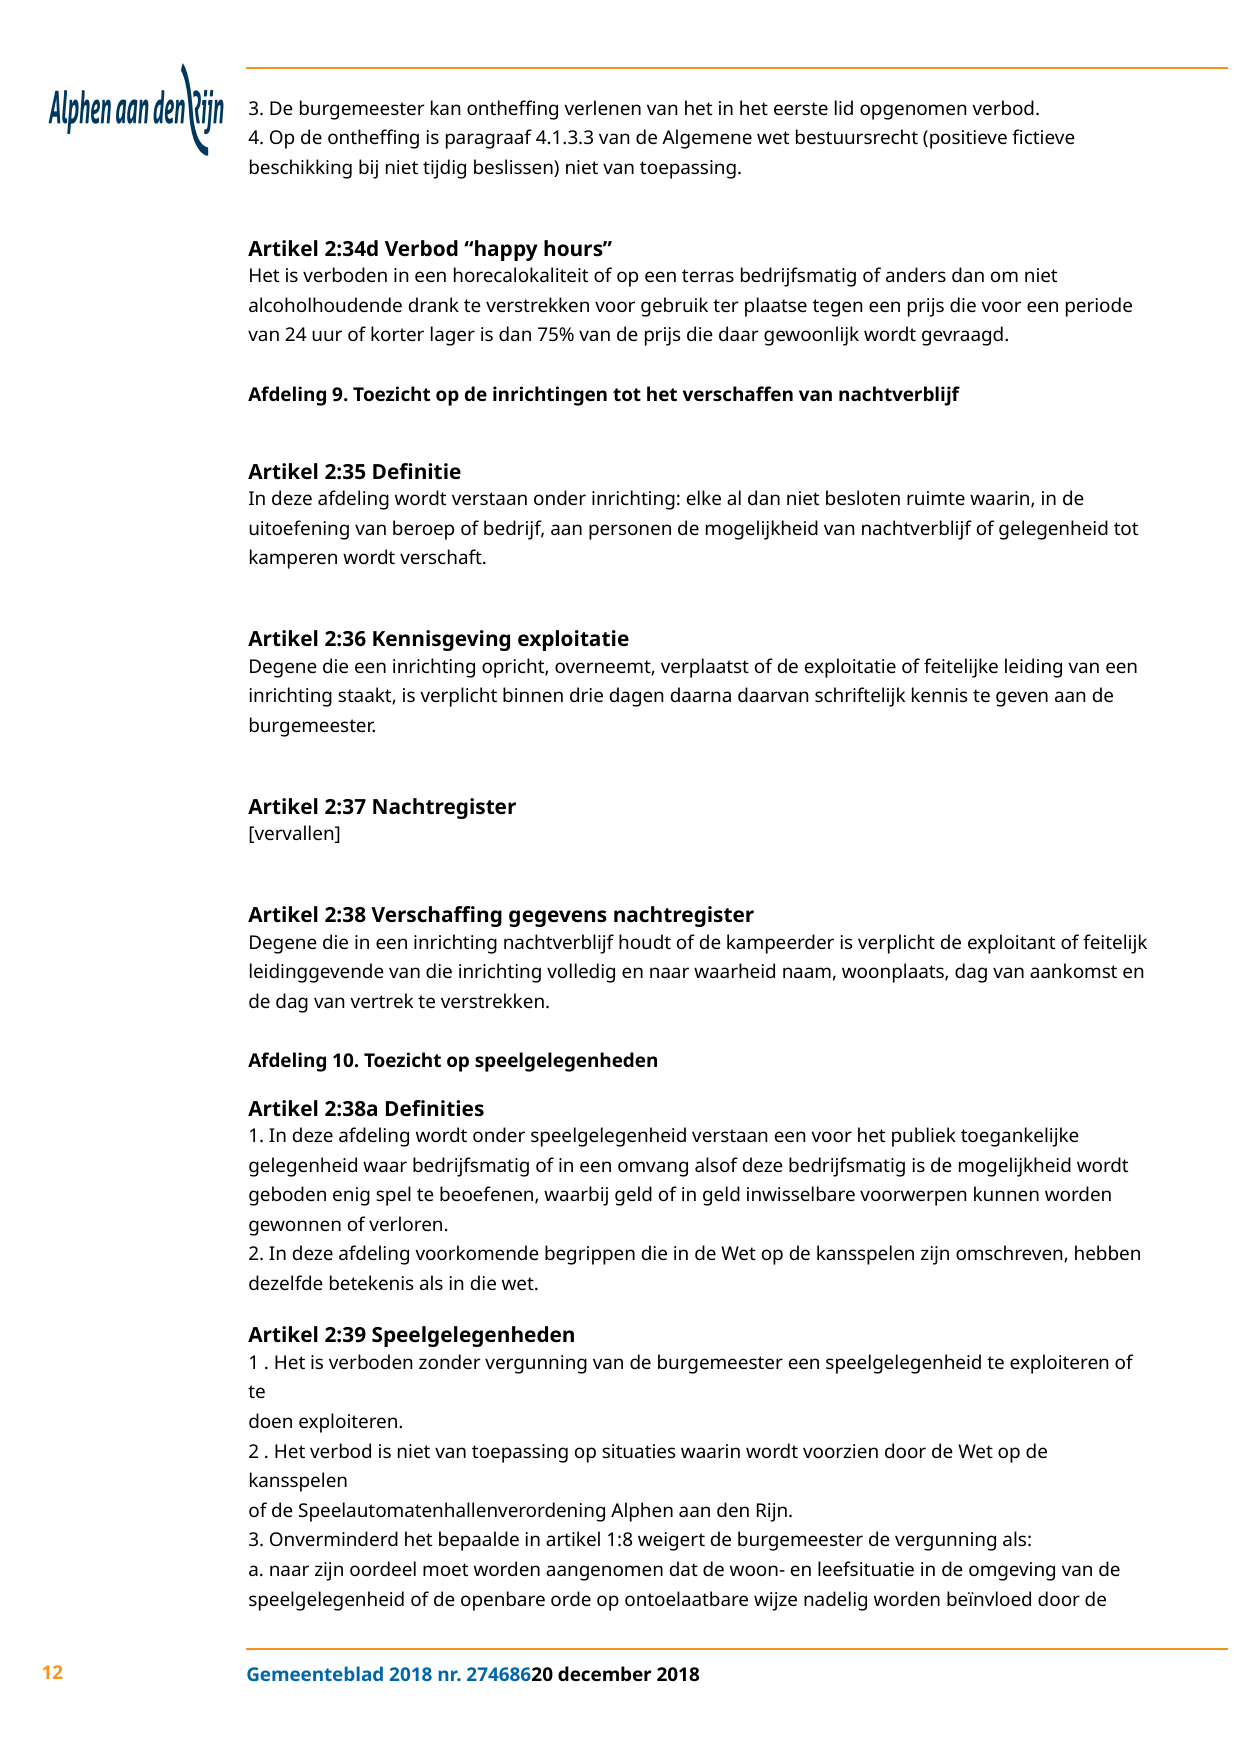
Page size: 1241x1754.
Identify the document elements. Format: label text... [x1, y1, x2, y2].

text Afdeling 10. Toezicht op speelgelegenheden [248, 1047, 1152, 1073]
picture [41, 47, 231, 172]
text 2 . Het verbod is niet van toepassing op situaties waarin wordt voorzien door de Wet op de kansspelen [248, 1438, 1152, 1493]
text 1. In deze afdeling wordt onder speelgelegenheid verstaan een voor het publiek toegankelijke gelegenheid waar bedrijfsmatig of in een omvang alsof deze bedrijfsmatig is de mogelijkheid wordt geboden enig spel te beoefenen, waarbij geld of in geld inwisselbare voorwerpen kunnen worden gewonnen of verloren. [248, 1122, 1152, 1237]
text Artikel 2:36 Kennisgeving exploitatie [248, 624, 1152, 653]
text Artikel 2:38a Definities [248, 1094, 1152, 1122]
text Afdeling 9. Toezicht op de inrichtingen tot het verschaffen van nachtverblijf [248, 381, 1152, 406]
text 4. Op de ontheffing is paragraaf 4.1.3.3 van de Algemene wet bestuursrecht (positieve fictieve beschikking bij niet tijdig beslissen) niet van toepassing. [248, 124, 1152, 180]
text Artikel 2:34d Verbod “happy hours” [248, 234, 1152, 262]
text Degene die in een inrichting nachtverblijf houdt of de kampeerder is verplicht de exploitant of feitelijk leidinggevende van die inrichting volledig en naar waarheid naam, woonplaats, dag van aankomst en de dag van vertrek te verstrekken. [248, 929, 1152, 1014]
text In deze afdeling wordt verstaan onder inrichting: elke al dan niet besloten ruimte waarin, in de uitoefening van beroep of bedrijf, aan personen de mogelijkheid van nachtverblijf of gelegenheid tot kamperen wordt verschaft. [248, 485, 1152, 570]
text Artikel 2:37 Nachtregister [248, 792, 1152, 821]
text Degene die een inrichting opricht, overneemt, verplaatst of de exploitatie of feitelijke leiding van een inrichting staakt, is verplicht binnen drie dagen daarna daarvan schriftelijk kennis te geven aan de burgemeester. [248, 653, 1152, 738]
text doen exploiteren. [248, 1408, 1152, 1434]
text 2. In deze afdeling voorkomende begrippen die in de Wet op de kansspelen zijn omschreven, hebben dezelfde betekenis als in die wet. [248, 1241, 1152, 1296]
text 1 . Het is verboden zonder vergunning van de burgemeester een speelgelegenheid te exploiteren of te [248, 1349, 1152, 1404]
text Artikel 2:39 Speelgelegenheden [248, 1321, 1152, 1349]
text [vervallen] [248, 821, 1152, 846]
text of de Speelautomatenhallenverordening Alphen aan den Rijn. [248, 1497, 1152, 1523]
text Artikel 2:35 Definitie [248, 457, 1152, 485]
text a. naar zijn oordeel moet worden aangenomen dat de woon- en leefsituatie in de omgeving van de speelgelegenheid of de openbare orde op ontoelaatbare wijze nadelig worden beïnvloed door de [248, 1556, 1152, 1611]
text 3. De burgemeester kan ontheffing verlenen van het in het eerste lid opgenomen verbod. [248, 95, 1152, 121]
text Het is verboden in een horecalokaliteit of op een terras bedrijfsmatig of anders dan om niet alcoholhoudende drank te verstrekken voor gebruik ter plaatse tegen een prijs die voor een periode van 24 uur of korter lager is dan 75% van de prijs die daar gewoonlijk wordt gevraagd. [248, 262, 1152, 347]
text Artikel 2:38 Verschaffing gegevens nachtregister [248, 901, 1152, 929]
text 3. Onverminderd het bepaalde in artikel 1:8 weigert de burgemeester de vergunning als: [248, 1527, 1152, 1552]
